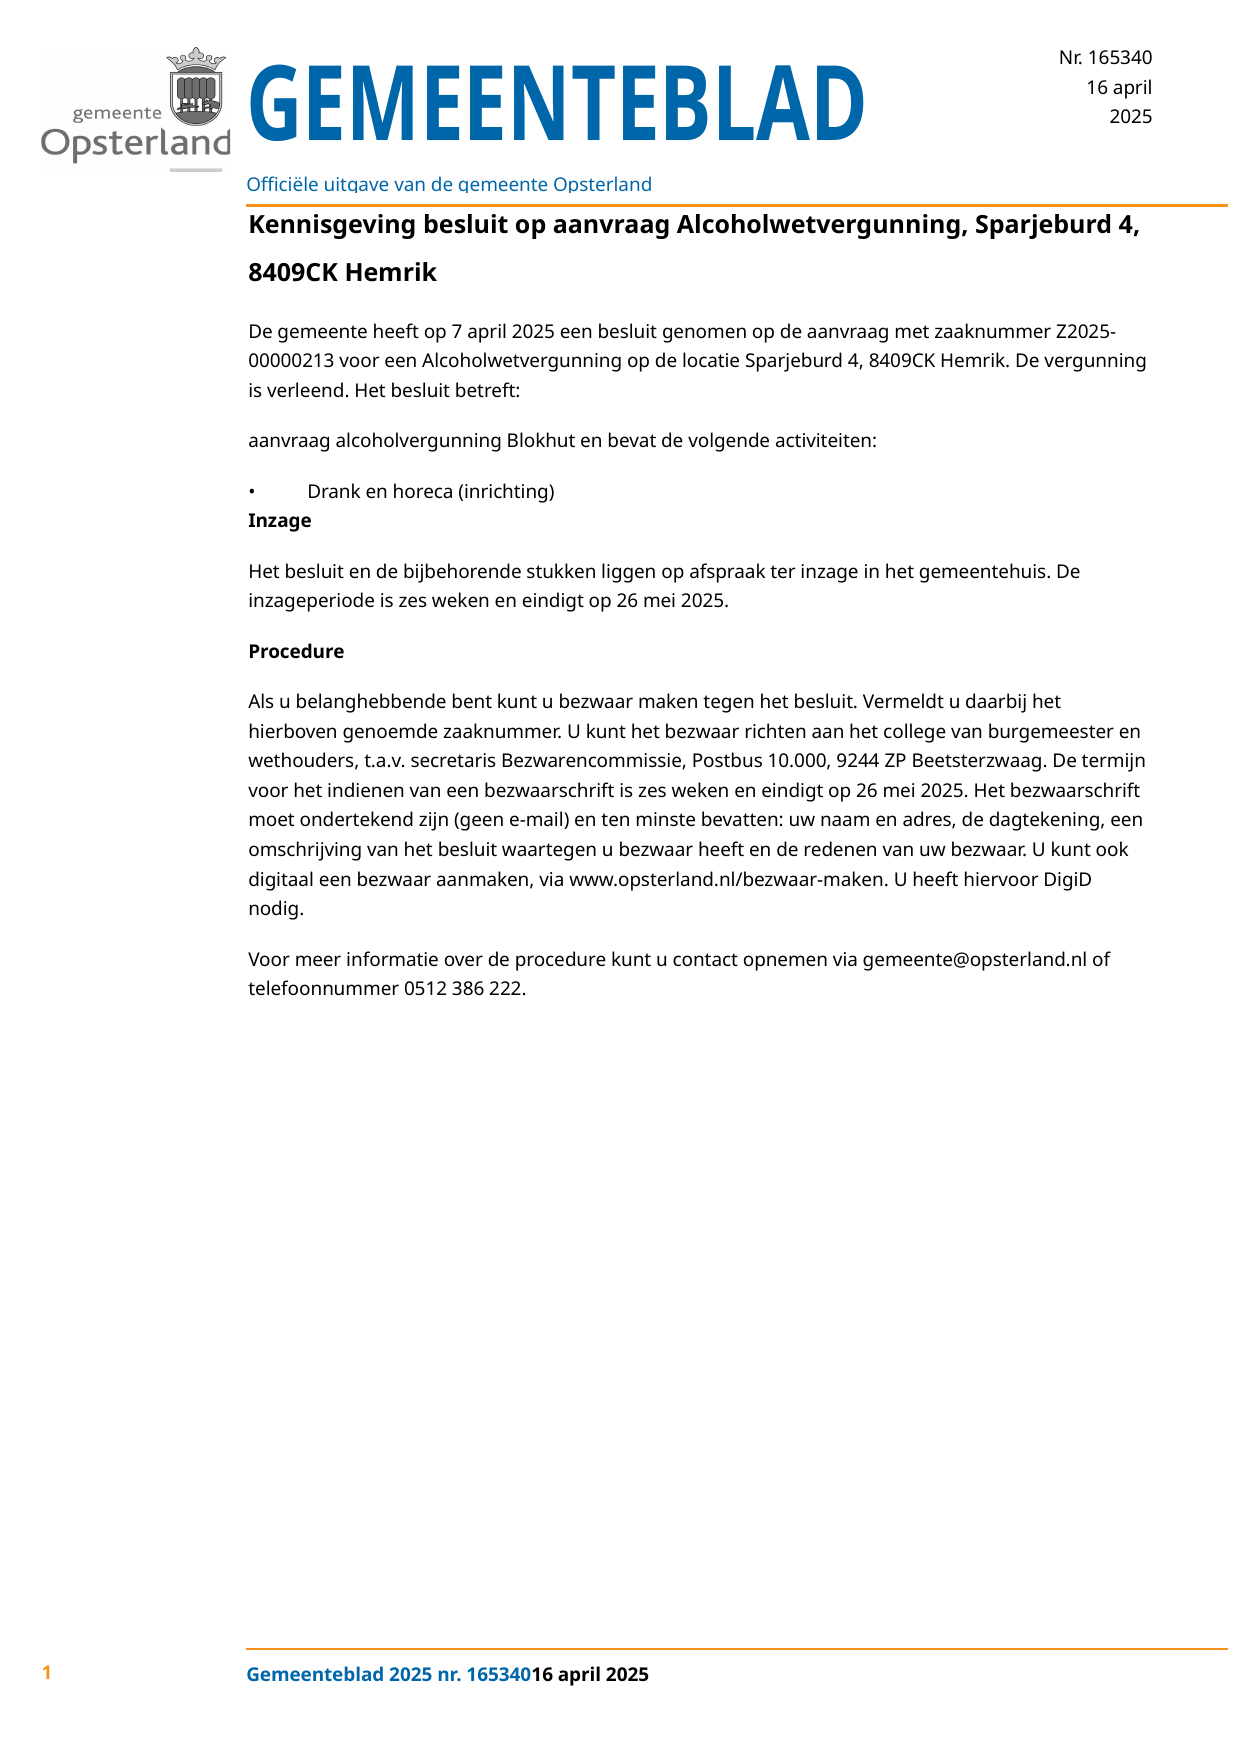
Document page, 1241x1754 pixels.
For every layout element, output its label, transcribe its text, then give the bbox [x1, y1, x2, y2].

text Procedure [248, 638, 1152, 664]
text De gemeente heeft op 7 april 2025 een besluit genomen op de aanvraag met zaaknummer Z2025-00000213 voor een Alcoholwetvergunning op de locatie Sparjeburd 4, 8409CK Hemrik. De vergunning is verleend. Het besluit betreft: [248, 318, 1152, 403]
text Kennisgeving besluit op aanvraag Alcoholwetvergunning, Sparjeburd 4, 8409CK Hemrik [248, 207, 1152, 288]
list Drank en horeca (inrichting) [248, 478, 1152, 504]
text Voor meer informatie over de procedure kunt u contact opnemen via gemeente@opsterland.nl of telefoonnummer 0512 386 222. [248, 946, 1152, 1001]
text aanvraag alcoholvergunning Blokhut en bevat de volgende activiteiten: [248, 427, 1152, 453]
picture [41, 47, 231, 172]
text Inzage [248, 507, 1152, 533]
text Het besluit en de bijbehorende stukken liggen op afspraak ter inzage in het gemeentehuis. De inzageperiode is zes weken en eindigt op 26 mei 2025. [248, 558, 1152, 613]
text Als u belanghebbende bent kunt u bezwaar maken tegen het besluit. Vermeldt u daarbij het hierboven genoemde zaaknummer. U kunt het bezwaar richten aan het college van burgemeester en wethouders, t.a.v. secretaris Bezwarencommissie, Postbus 10.000, 9244 ZP Beetsterzwaag. De termijn voor het indienen van een bezwaarschrift is zes weken en eindigt op 26 mei 2025. Het bezwaarschrift moet ondertekend zijn (geen e-mail) en ten minste bevatten: uw naam en adres, de dagtekening, een omschrijving van het besluit waartegen u bezwaar heeft en de redenen van uw bezwaar. U kunt ook digitaal een bezwaar aanmaken, via www.opsterland.nl/bezwaar-maken. U heeft hiervoor DigiD nodig. [248, 688, 1152, 921]
